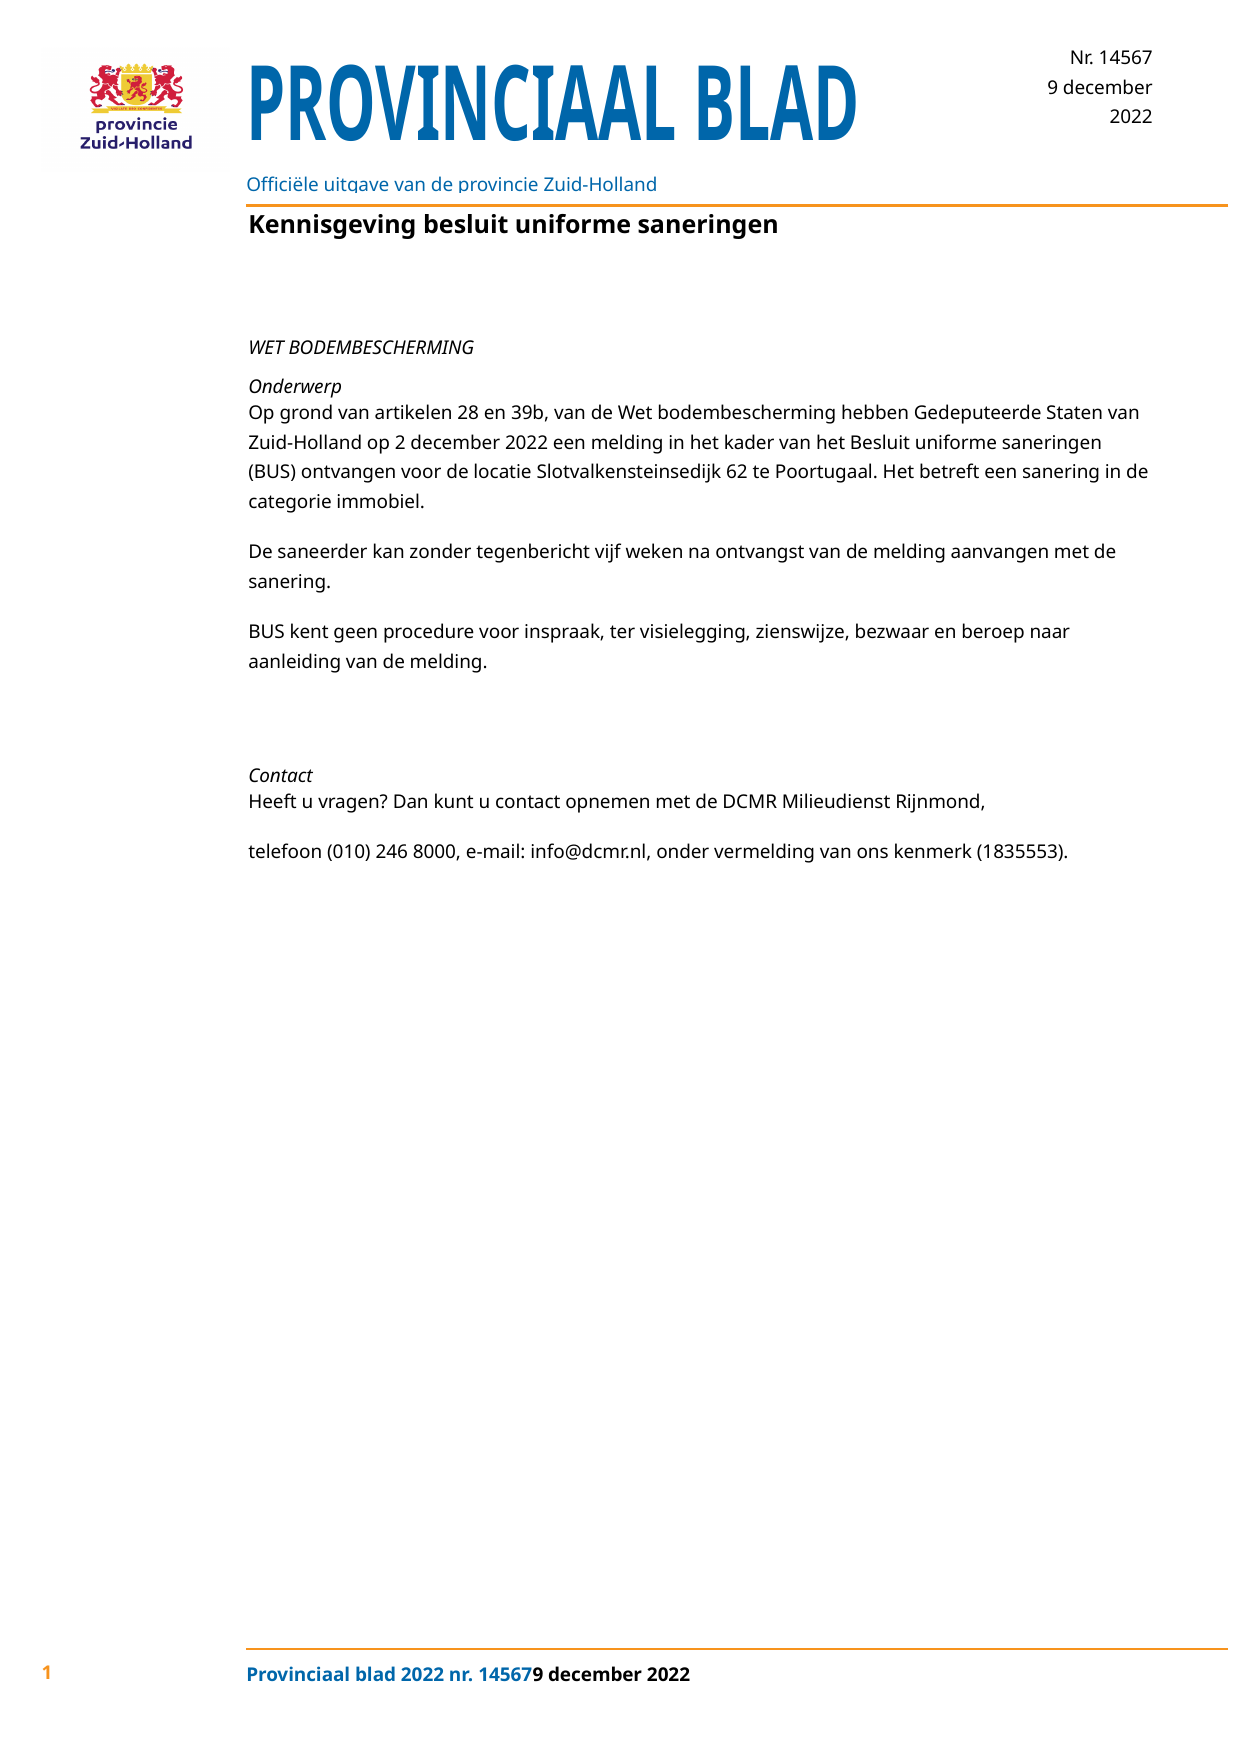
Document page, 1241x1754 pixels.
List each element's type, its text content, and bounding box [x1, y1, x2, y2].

text BUS kent geen procedure voor inspraak, ter visielegging, zienswijze, bezwaar en beroep naar aanleiding van de melding. [248, 618, 1152, 674]
picture [41, 47, 231, 172]
text Heeft u vragen? Dan kunt u contact opnemen met de DCMR Milieudienst Rijnmond, [248, 788, 1152, 814]
text De saneerder kan zonder tegenbericht vijf weken na ontvangst van de melding aanvangen met de sanering. [248, 538, 1152, 594]
text telefoon (010) 246 8000, e-mail: info@dcmr.nl, onder vermelding van ons kenmerk (1835553). [248, 838, 1152, 864]
text Kennisgeving besluit uniforme saneringen [248, 207, 1152, 241]
text Op grond van artikelen 28 en 39b, van de Wet bodembescherming hebben Gedeputeerde Staten van Zuid-Holland op 2 december 2022 een melding in het kader van het Besluit uniforme saneringen (BUS) ontvangen voor de locatie Slotvalkensteinsedijk 62 te Poortugaal. Het betreft een sanering in de categorie immobiel. [248, 399, 1152, 514]
text Onderwerp [248, 373, 1152, 399]
text Contact [248, 762, 1152, 788]
text WET BODEMBESCHERMING [248, 334, 1152, 360]
